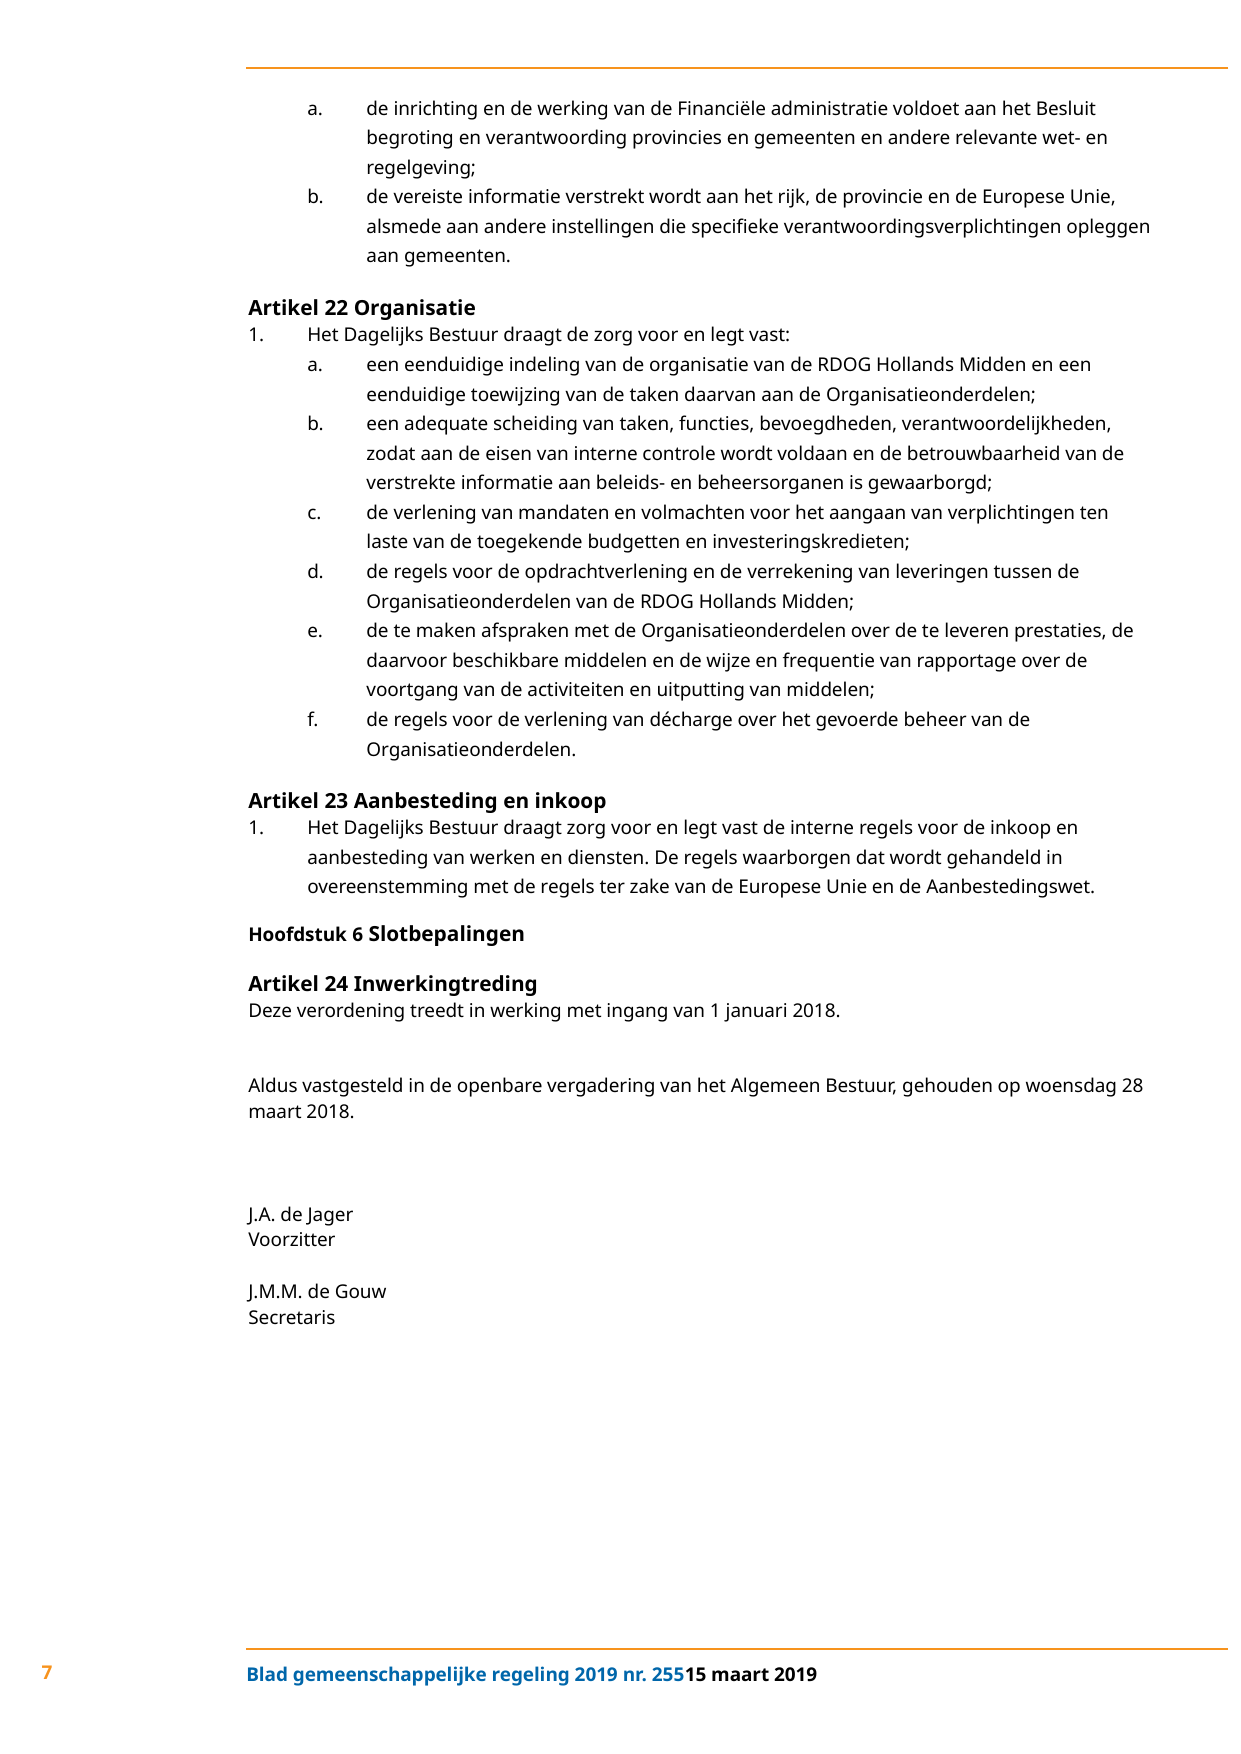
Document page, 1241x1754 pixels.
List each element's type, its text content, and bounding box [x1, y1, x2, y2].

text Secretaris [248, 1304, 1152, 1329]
list een adequate scheiding van taken, functies, bevoegdheden, verantwoordelijkheden, zodat aan de eisen van interne controle wordt voldaan en de betrouwbaarheid van de verstrekte informatie aan beleids- en beheersorganen is gewaarborgd; [307, 410, 1152, 495]
list de inrichting en de werking van de Financiële administratie voldoet aan het Besluit begroting en verantwoording provincies en gemeenten en andere relevante wet- en regelgeving; [307, 95, 1152, 180]
text J.M.M. de Gouw [248, 1278, 1152, 1304]
text Deze verordening treedt in werking met ingang van 1 januari 2018. [248, 997, 1152, 1023]
text Artikel 24 Inwerkingtreding [248, 969, 1152, 997]
list de regels voor de opdrachtverlening en de verrekening van leveringen tussen de Organisatieonderdelen van de RDOG Hollands Midden; [307, 558, 1152, 613]
list een eenduidige indeling van de organisatie van de RDOG Hollands Midden en een eenduidige toewijzing van de taken daarvan aan de Organisatieonderdelen; [307, 351, 1152, 406]
list Het Dagelijks Bestuur draagt de zorg voor en legt vast: [248, 322, 1152, 347]
text Aldus vastgesteld in de openbare vergadering van het Algemeen Bestuur, gehouden op woensdag 28 maart 2018. [248, 1072, 1152, 1124]
text Voorzitter [248, 1227, 1152, 1252]
list Het Dagelijks Bestuur draagt zorg voor en legt vast de interne regels voor de inkoop en aanbesteding van werken en diensten. De regels waarborgen dat wordt gehandeld in overeenstemming met de regels ter zake van de Europese Unie en de Aanbestedingswet. [248, 814, 1152, 899]
picture [41, 47, 231, 172]
text Artikel 22 Organisatie [248, 293, 1152, 322]
text Hoofdstuk 6 Slotbepalingen [248, 919, 1152, 948]
list de te maken afspraken met de Organisatieonderdelen over de te leveren prestaties, de daarvoor beschikbare middelen en de wijze en frequentie van rapportage over de voortgang van de activiteiten en uitputting van middelen; [307, 617, 1152, 702]
text J.A. de Jager [248, 1201, 1152, 1227]
text Artikel 23 Aanbesteding en inkoop [248, 786, 1152, 814]
list de regels voor de verlening van décharge over het gevoerde beheer van de Organisatieonderdelen. [307, 706, 1152, 761]
list de vereiste informatie verstrekt wordt aan het rijk, de provincie en de Europese Unie, alsmede aan andere instellingen die specifieke verantwoordingsverplichtingen opleggen aan gemeenten. [307, 183, 1152, 268]
list de verlening van mandaten en volmachten voor het aangaan van verplichtingen ten laste van de toegekende budgetten en investeringskredieten; [307, 499, 1152, 554]
